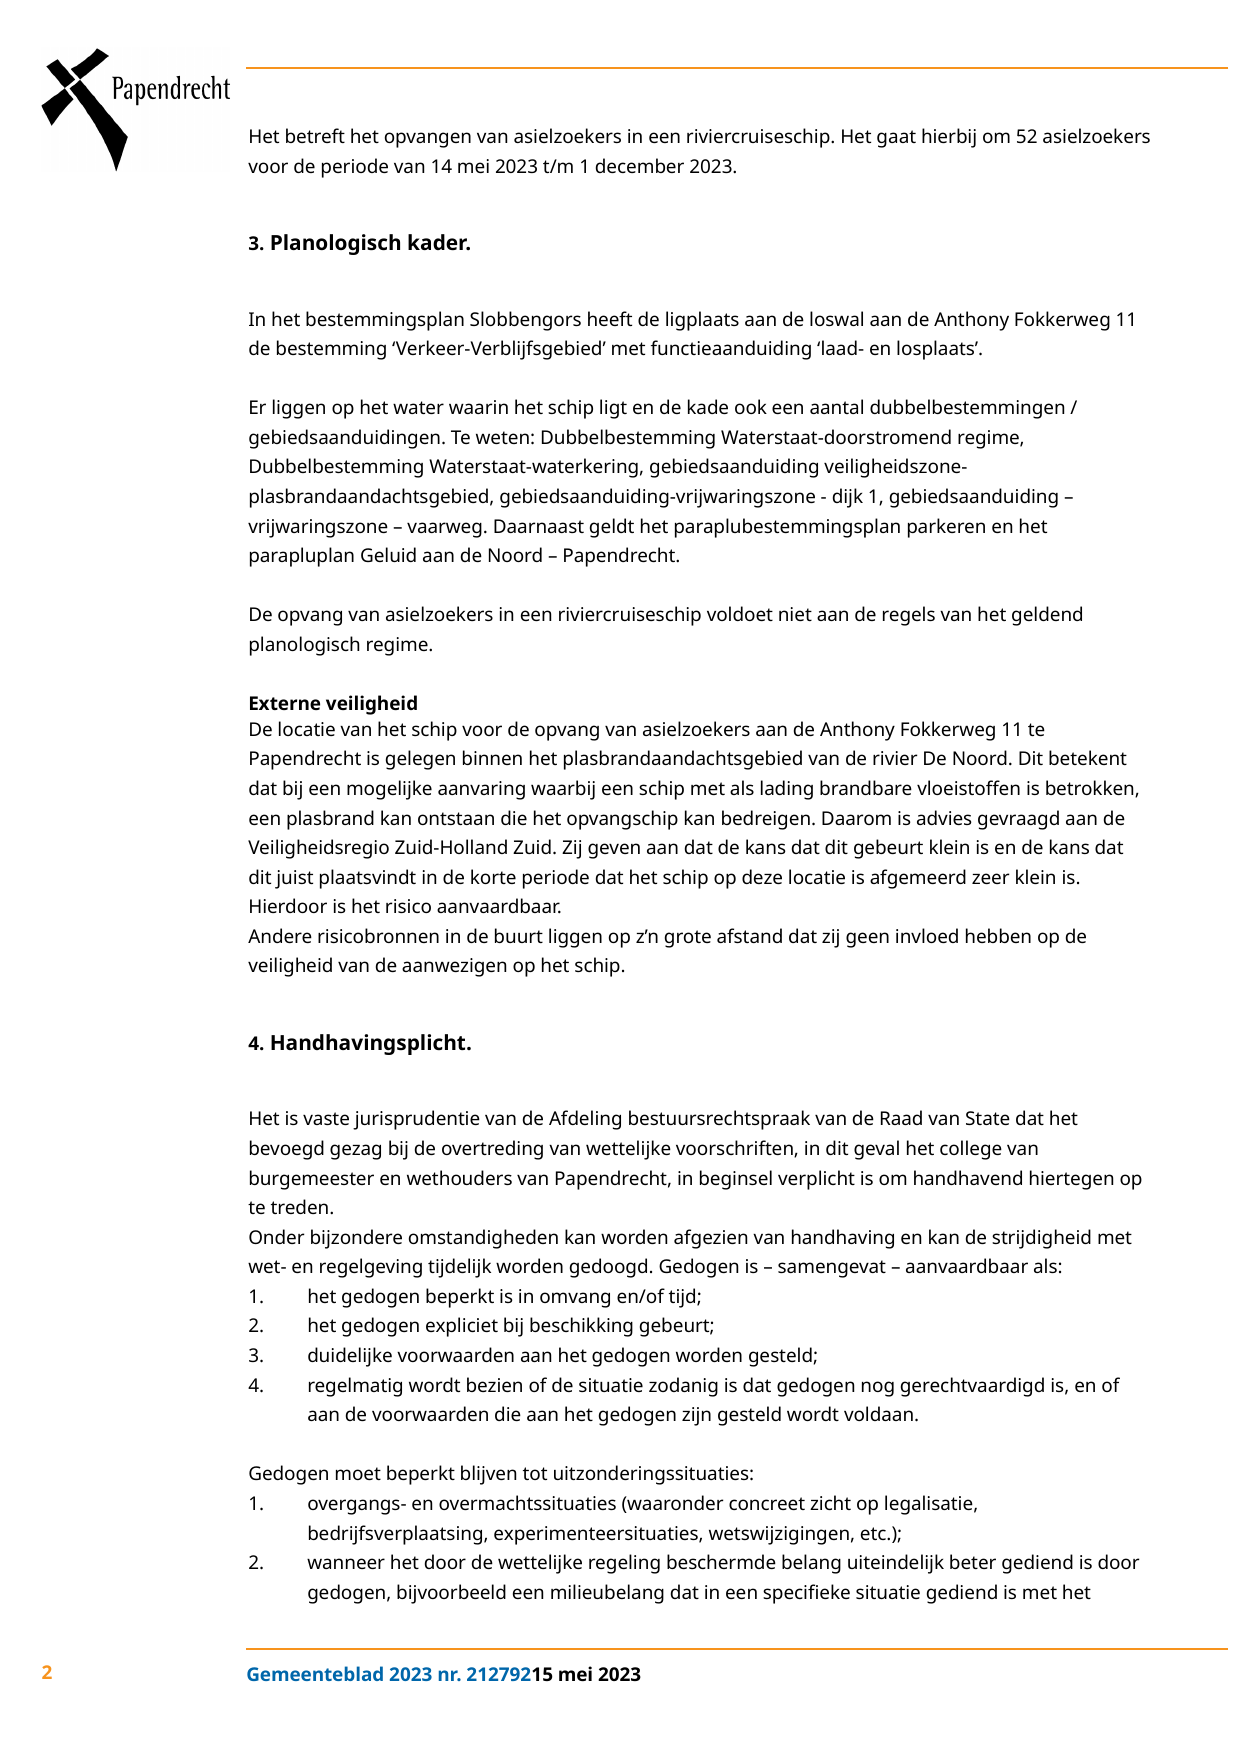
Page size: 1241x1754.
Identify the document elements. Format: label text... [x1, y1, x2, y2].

text Er liggen op het water waarin het schip ligt en de kade ook een aantal dubbelbestemmingen / gebiedsaanduidingen. Te weten: Dubbelbestemming Waterstaat-doorstromend regime, Dubbelbestemming Waterstaat-waterkering, gebiedsaanduiding veiligheidszone- plasbrandaandachtsgebied, gebiedsaanduiding-vrijwaringszone - dijk 1, gebiedsaanduiding – vrijwaringszone – vaarweg. Daarnaast geldt het paraplubestemmingsplan parkeren en het parapluplan Geluid aan de Noord – Papendrecht. [248, 394, 1152, 568]
text Gedogen moet beperkt blijven tot uitzonderingssituaties: [248, 1461, 1152, 1486]
list het gedogen expliciet bij beschikking gebeurt; [248, 1313, 1152, 1338]
text 3. Planologisch kader. [248, 228, 1152, 256]
text Het betreft het opvangen van asielzoekers in een riviercruiseschip. Het gaat hierbij om 52 asielzoekers voor de periode van 14 mei 2023 t/m 1 december 2023. [248, 123, 1152, 178]
list regelmatig wordt bezien of de situatie zodanig is dat gedogen nog gerechtvaardigd is, en of aan de voorwaarden die aan het gedogen zijn gesteld wordt voldaan. [248, 1372, 1152, 1427]
list het gedogen beperkt is in omvang en/of tijd; [248, 1283, 1152, 1309]
text In het bestemmingsplan Slobbengors heeft de ligplaats aan de loswal aan de Anthony Fokkerweg 11 de bestemming ‘Verkeer-Verblijfsgebied’ met functieaanduiding ‘laad- en losplaats’. [248, 306, 1152, 361]
list duidelijke voorwaarden aan het gedogen worden gesteld; [248, 1342, 1152, 1368]
text Het is vaste jurisprudentie van de Afdeling bestuursrechtspraak van de Raad van State dat het bevoegd gezag bij de overtreding van wettelijke voorschriften, in dit geval het college van burgemeester en wethouders van Papendrecht, in beginsel verplicht is om handhavend hiertegen op te treden. [248, 1106, 1152, 1220]
list wanneer het door de wettelijke regeling beschermde belang uiteindelijk beter gediend is door gedogen, bijvoorbeeld een milieubelang dat in een specifieke situatie gediend is met het [248, 1549, 1152, 1605]
text Externe veiligheid [248, 690, 1152, 716]
text Hierdoor is het risico aanvaardbaar. [248, 893, 1152, 919]
list overgangs- en overmachtssituaties (waaronder concreet zicht op legalisatie, bedrijfsverplaatsing, experimenteersituaties, wetswijzigingen, etc.); [248, 1490, 1152, 1546]
text De opvang van asielzoekers in een riviercruiseschip voldoet niet aan de regels van het geldend planologisch regime. [248, 602, 1152, 657]
text 4. Handhavingsplicht. [248, 1028, 1152, 1056]
text De locatie van het schip voor de opvang van asielzoekers aan de Anthony Fokkerweg 11 te Papendrecht is gelegen binnen het plasbrandaandachtsgebied van de rivier De Noord. Dit betekent dat bij een mogelijke aanvaring waarbij een schip met als lading brandbare vloeistoffen is betrokken, een plasbrand kan ontstaan die het opvangschip kan bedreigen. Daarom is advies gevraagd aan de Veiligheidsregio Zuid-Holland Zuid. Zij geven aan dat de kans dat dit gebeurt klein is en de kans dat dit juist plaatsvindt in de korte periode dat het schip op deze locatie is afgemeerd zeer klein is. [248, 716, 1152, 890]
text Onder bijzondere omstandigheden kan worden afgezien van handhaving en kan de strijdigheid met wet- en regelgeving tijdelijk worden gedoogd. Gedogen is – samengevat – aanvaardbaar als: [248, 1224, 1152, 1279]
picture [41, 47, 231, 172]
text Andere risicobronnen in de buurt liggen op z’n grote afstand dat zij geen invloed hebben op de veiligheid van de aanwezigen op het schip. [248, 923, 1152, 978]
